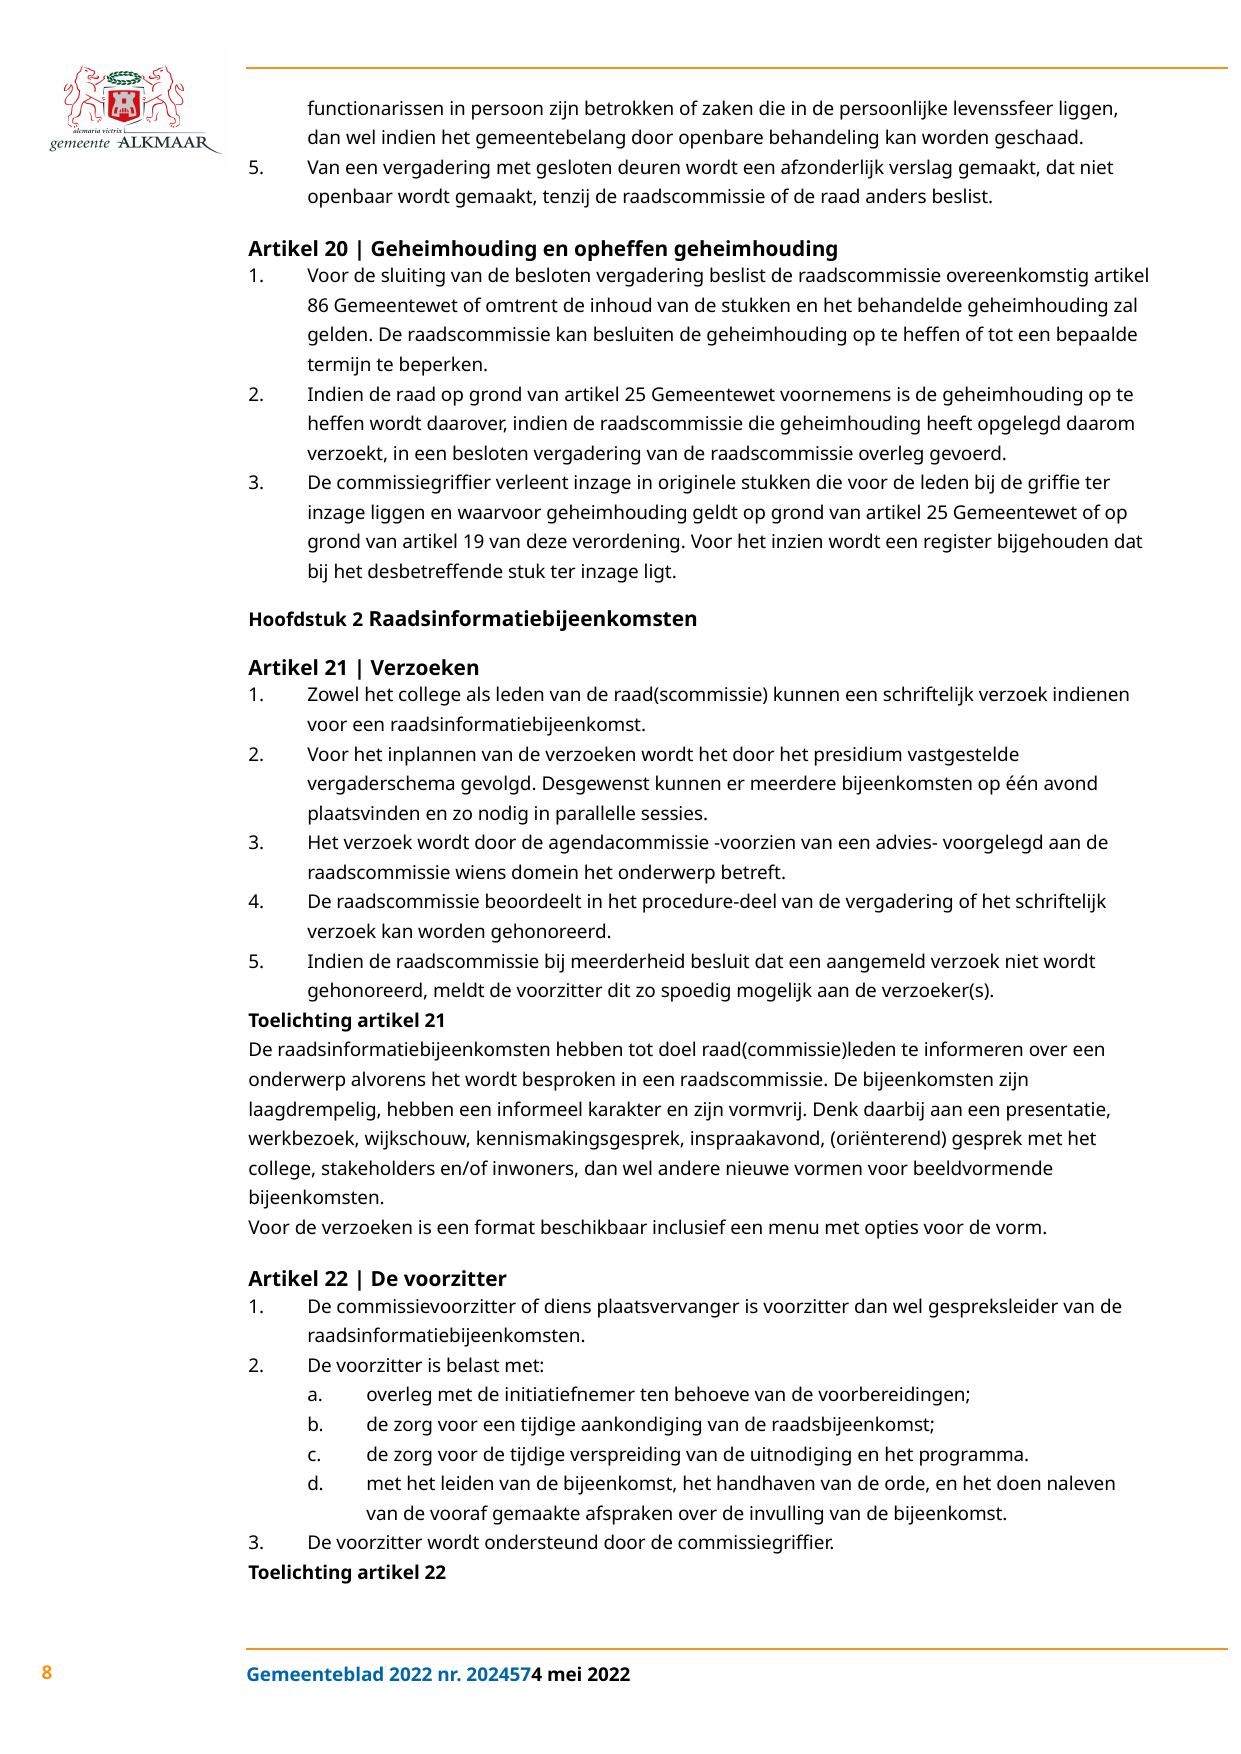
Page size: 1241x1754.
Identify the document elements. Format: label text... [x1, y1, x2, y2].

list Indien de raad op grond van artikel 25 Gemeentewet voornemens is de geheimhouding op te heffen wordt daarover, indien de raadscommissie die geheimhouding heeft opgelegd daarom verzoekt, in een besloten vergadering van de raadscommissie overleg gevoerd. [248, 381, 1152, 466]
text Artikel 20 | Geheimhouding en opheffen geheimhouding [248, 234, 1152, 262]
list De commissievoorzitter of diens plaatsvervanger is voorzitter dan wel gespreksleider van de raadsinformatiebijeenkomsten. [248, 1293, 1152, 1348]
list overleg met de initiatiefnemer ten behoeve van de voorbereidingen; [307, 1382, 1152, 1407]
list de zorg voor een tijdige aankondiging van de raadsbijeenkomst; [307, 1411, 1152, 1437]
picture [41, 47, 231, 172]
list functionarissen in persoon zijn betrokken of zaken die in de persoonlijke levenssfeer liggen, dan wel indien het gemeentebelang door openbare behandeling kan worden geschaad. [248, 95, 1152, 150]
list Het verzoek wordt door de agendacommissie -voorzien van een advies- voorgelegd aan de raadscommissie wiens domein het onderwerp betreft. [248, 829, 1152, 885]
text Voor de verzoeken is een format beschikbaar inclusief een menu met opties voor de vorm. [248, 1214, 1152, 1240]
list de zorg voor de tijdige verspreiding van de uitnodiging en het programma. [307, 1441, 1152, 1467]
list Van een vergadering met gesloten deuren wordt een afzonderlijk verslag gemaakt, dat niet openbaar wordt gemaakt, tenzij de raadscommissie of de raad anders beslist. [248, 154, 1152, 209]
list Indien de raadscommissie bij meerderheid besluit dat een aangemeld verzoek niet wordt gehonoreerd, meldt de voorzitter dit zo spoedig mogelijk aan de verzoeker(s). [248, 948, 1152, 1003]
text Toelichting artikel 22 [248, 1559, 1152, 1585]
list De raadscommissie beoordeelt in het procedure-deel van de vergadering of het schriftelijk verzoek kan worden gehonoreerd. [248, 889, 1152, 944]
list De voorzitter is belast met: [248, 1352, 1152, 1378]
list Voor de sluiting van de besloten vergadering beslist de raadscommissie overeenkomstig artikel 86 Gemeentewet of omtrent de inhoud van de stukken en het behandelde geheimhouding zal gelden. De raadscommissie kan besluiten de geheimhouding op te heffen of tot een bepaalde termijn te beperken. [248, 262, 1152, 377]
text De raadsinformatiebijeenkomsten hebben tot doel raad(commissie)leden te informeren over een onderwerp alvorens het wordt besproken in een raadscommissie. De bijeenkomsten zijn laagdrempelig, hebben een informeel karakter en zijn vormvrij. Denk daarbij aan een presentatie, werkbezoek, wijkschouw, kennismakingsgesprek, inspraakavond, (oriënterend) gesprek met het college, stakeholders en/of inwoners, dan wel andere nieuwe vormen voor beeldvormende bijeenkomsten. [248, 1037, 1152, 1210]
list Zowel het college als leden van de raad(scommissie) kunnen een schriftelijk verzoek indienen voor een raadsinformatiebijeenkomst. [248, 682, 1152, 737]
text Artikel 21 | Verzoeken [248, 653, 1152, 682]
list De voorzitter wordt ondersteund door de commissiegriffier. [248, 1529, 1152, 1555]
list De commissiegriffier verleent inzage in originele stukken die voor de leden bij de griffie ter inzage liggen en waarvoor geheimhouding geldt op grond van artikel 25 Gemeentewet of op grond van artikel 19 van deze verordening. Voor het inzien wordt een register bijgehouden dat bij het desbetreffende stuk ter inzage ligt. [248, 469, 1152, 584]
text Artikel 22 | De voorzitter [248, 1264, 1152, 1293]
text Hoofdstuk 2 Raadsinformatiebijeenkomsten [248, 604, 1152, 632]
list met het leiden van de bijeenkomst, het handhaven van de orde, en het doen naleven van de vooraf gemaakte afspraken over de invulling van de bijeenkomst. [307, 1470, 1152, 1526]
list Voor het inplannen van de verzoeken wordt het door het presidium vastgestelde vergaderschema gevolgd. Desgewenst kunnen er meerdere bijeenkomsten op één avond plaatsvinden en zo nodig in parallelle sessies. [248, 741, 1152, 826]
text Toelichting artikel 21 [248, 1007, 1152, 1033]
